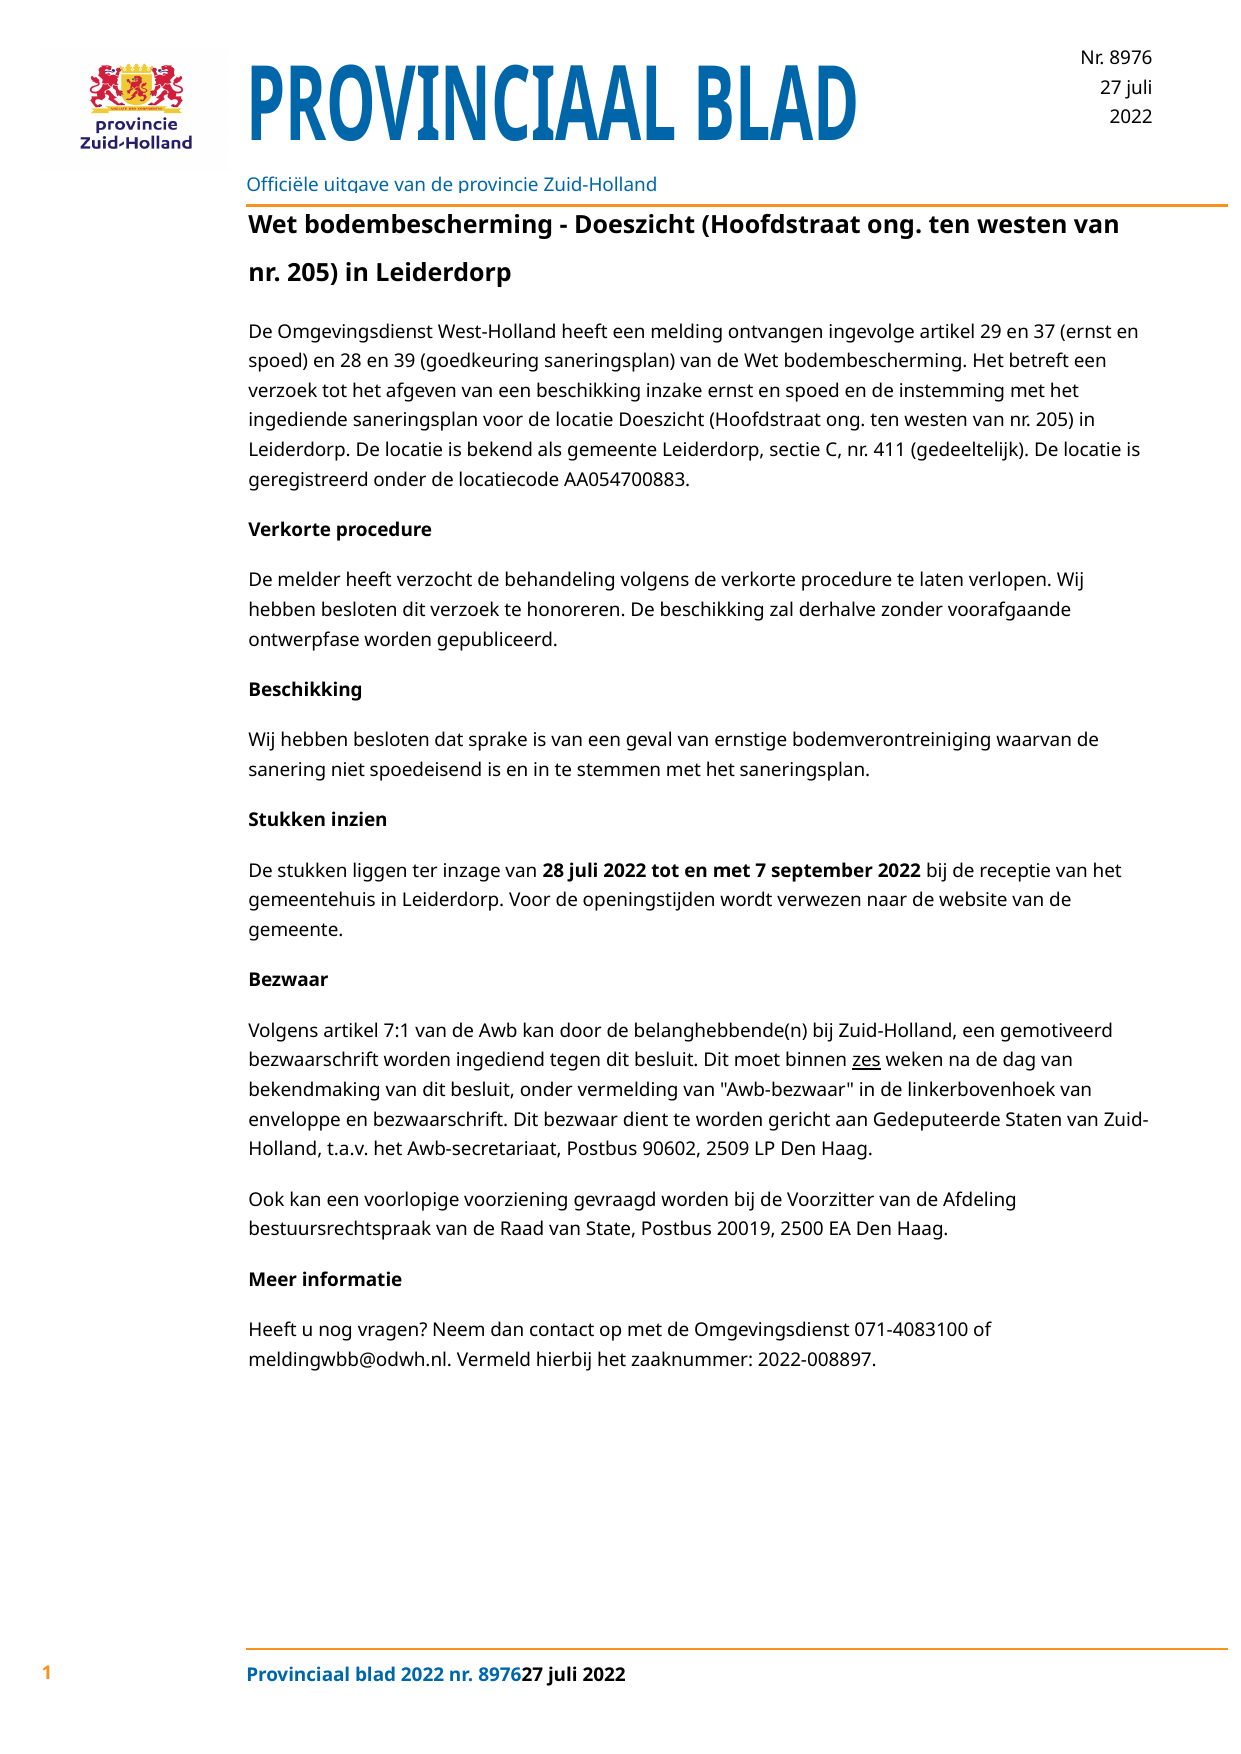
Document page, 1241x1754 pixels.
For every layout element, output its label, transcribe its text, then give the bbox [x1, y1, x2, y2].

text Heeft u nog vragen? Neem dan contact op met de Omgevingsdienst 071-4083100 of meldingwbb@odwh.nl. Vermeld hierbij het zaaknummer: 2022-008897. [248, 1316, 1152, 1372]
text Stukken inzien [248, 807, 1152, 832]
text De melder heeft verzocht de behandeling volgens de verkorte procedure te laten verlopen. Wij hebben besloten dit verzoek te honoreren. De beschikking zal derhalve zonder voorafgaande ontwerpfase worden gepubliceerd. [248, 567, 1152, 652]
text De Omgevingsdienst West-Holland heeft een melding ontvangen ingevolge artikel 29 en 37 (ernst en spoed) en 28 en 39 (goedkeuring saneringsplan) van de Wet bodembescherming. Het betreft een verzoek tot het afgeven van een beschikking inzake ernst en spoed en de instemming met het ingediende saneringsplan voor de locatie Doeszicht (Hoofdstraat ong. ten westen van nr. 205) in Leiderdorp. De locatie is bekend als gemeente Leiderdorp, sectie C, nr. 411 (gedeeltelijk). De locatie is geregistreerd onder de locatiecode AA054700883. [248, 318, 1152, 492]
text Wet bodembescherming - Doeszicht (Hoofdstraat ong. ten westen van nr. 205) in Leiderdorp [248, 207, 1152, 288]
text Meer informatie [248, 1266, 1152, 1292]
text Beschikking [248, 676, 1152, 702]
text Bezwaar [248, 967, 1152, 992]
text Ook kan een voorlopige voorziening gevraagd worden bij de Voorzitter van de Afdeling bestuursrechtspraak van de Raad van State, Postbus 20019, 2500 EA Den Haag. [248, 1186, 1152, 1241]
text Wij hebben besloten dat sprake is van een geval van ernstige bodemverontreiniging waarvan de sanering niet spoedeisend is en in te stemmen met het saneringsplan. [248, 727, 1152, 782]
picture [41, 47, 231, 172]
text Volgens artikel 7:1 van de Awb kan door de belanghebbende(n) bij Zuid-Holland, een gemotiveerd bezwaarschrift worden ingediend tegen dit besluit. Dit moet binnen zes weken na de dag van bekendmaking van dit besluit, onder vermelding van "Awb-bezwaar" in de linkerbovenhoek van enveloppe en bezwaarschrift. Dit bezwaar dient te worden gericht aan Gedeputeerde Staten van Zuid-Holland, t.a.v. het Awb-secretariaat, Postbus 90602, 2509 LP Den Haag. [248, 1017, 1152, 1161]
text De stukken liggen ter inzage van 28 juli 2022 tot en met 7 september 2022 bij de receptie van het gemeentehuis in Leiderdorp. Voor de openingstijden wordt verwezen naar de website van de gemeente. [248, 857, 1152, 942]
text Verkorte procedure [248, 516, 1152, 542]
